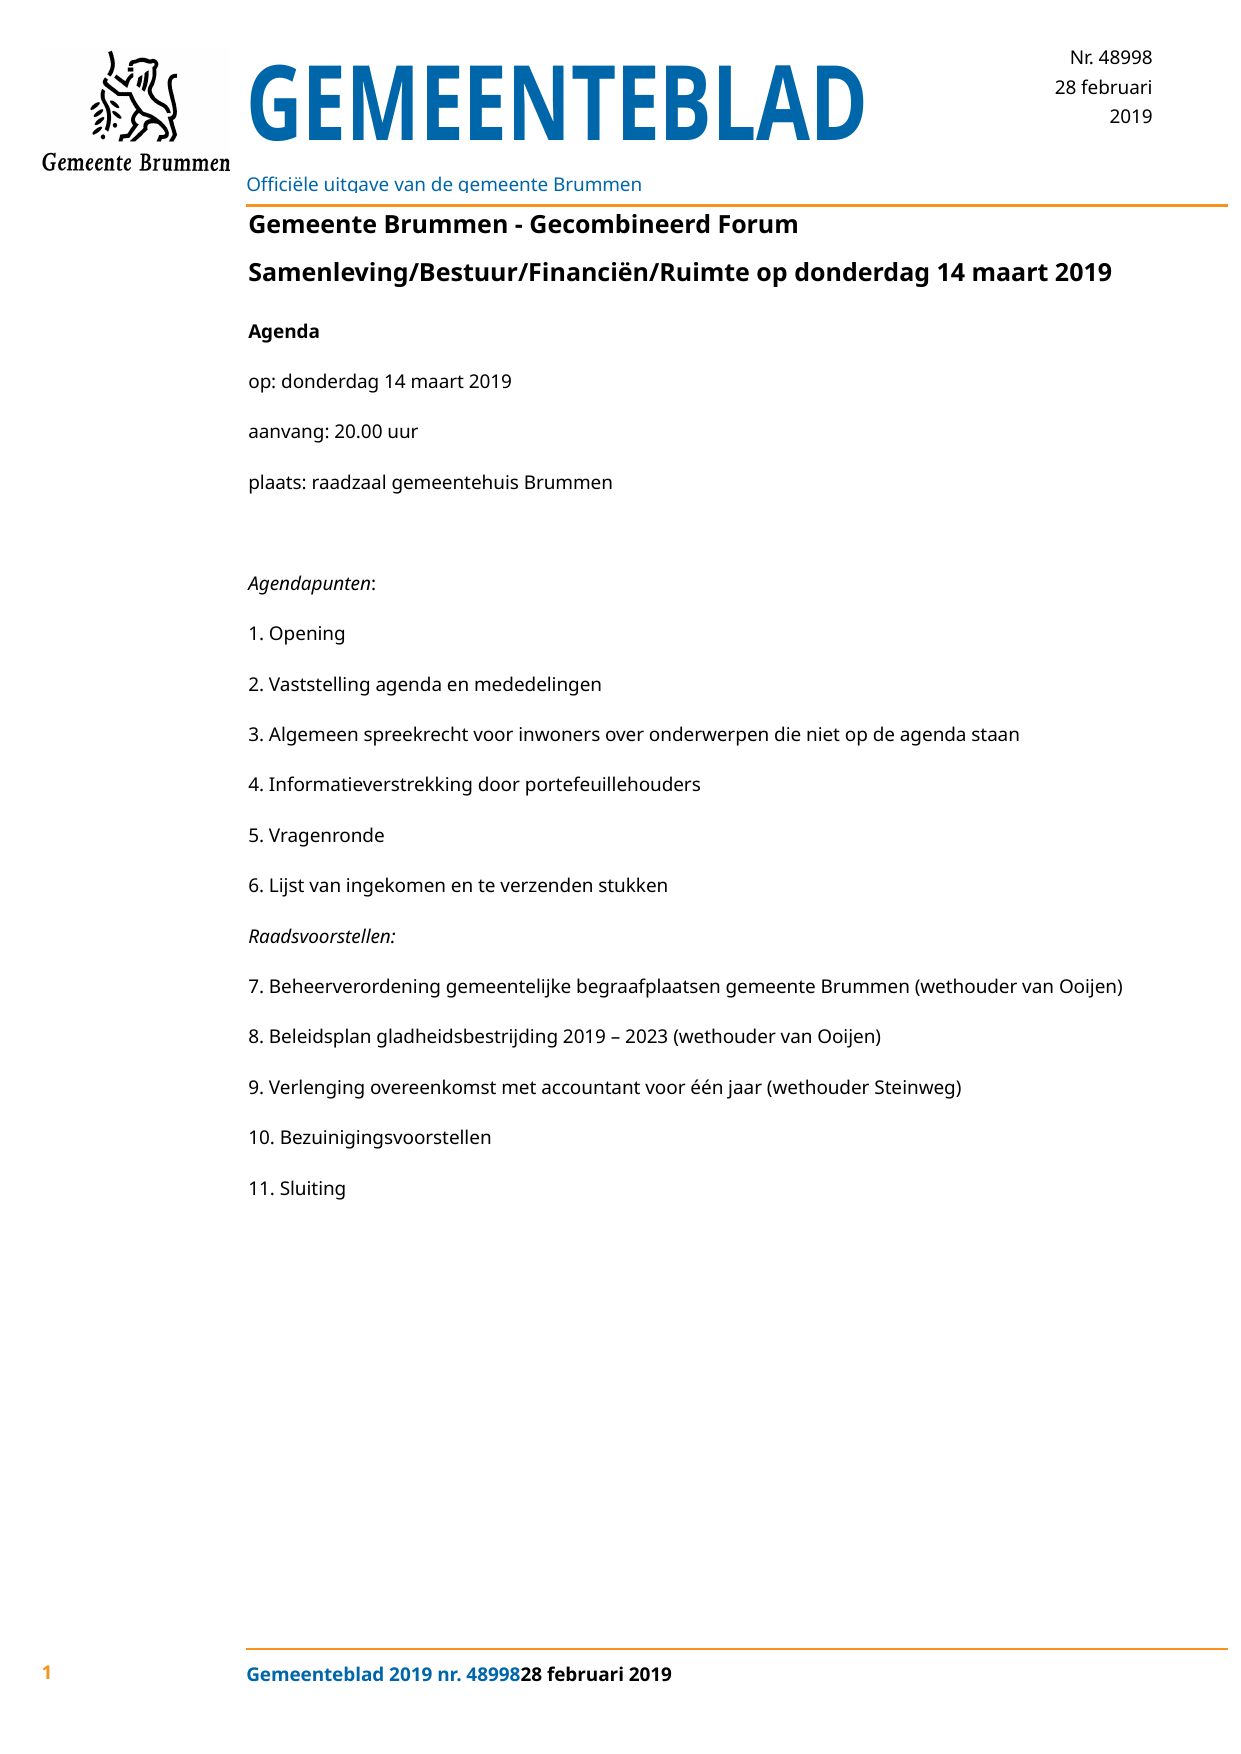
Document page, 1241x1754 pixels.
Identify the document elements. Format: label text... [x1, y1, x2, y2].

text plaats: raadzaal gemeentehuis Brummen [248, 469, 1152, 495]
text Agendapunten: [248, 570, 1152, 596]
text 5. Vragenronde [248, 822, 1152, 848]
text op: donderdag 14 maart 2019 [248, 368, 1152, 394]
text 8. Beleidsplan gladheidsbestrijding 2019 – 2023 (wethouder van Ooijen) [248, 1024, 1152, 1049]
picture [41, 47, 231, 172]
text 7. Beheerverordening gemeentelijke begraafplaatsen gemeente Brummen (wethouder van Ooijen) [248, 973, 1152, 999]
text Gemeente Brummen - Gecombineerd Forum Samenleving/Bestuur/Financiën/Ruimte op donderdag 14 maart 2019 [248, 207, 1152, 288]
text 6. Lijst van ingekomen en te verzenden stukken [248, 872, 1152, 898]
text 11. Sluiting [248, 1175, 1152, 1201]
text 4. Informatieverstrekking door portefeuillehouders [248, 772, 1152, 797]
text 1. Opening [248, 620, 1152, 646]
text Agenda [248, 318, 1152, 344]
text 10. Bezuinigingsvoorstellen [248, 1124, 1152, 1150]
text Raadsvoorstellen: [248, 923, 1152, 949]
text 2. Vaststelling agenda en mededelingen [248, 671, 1152, 697]
text 3. Algemeen spreekrecht voor inwoners over onderwerpen die niet op de agenda staan [248, 721, 1152, 747]
text aanvang: 20.00 uur [248, 419, 1152, 444]
text 9. Verlenging overeenkomst met accountant voor één jaar (wethouder Steinweg) [248, 1074, 1152, 1100]
